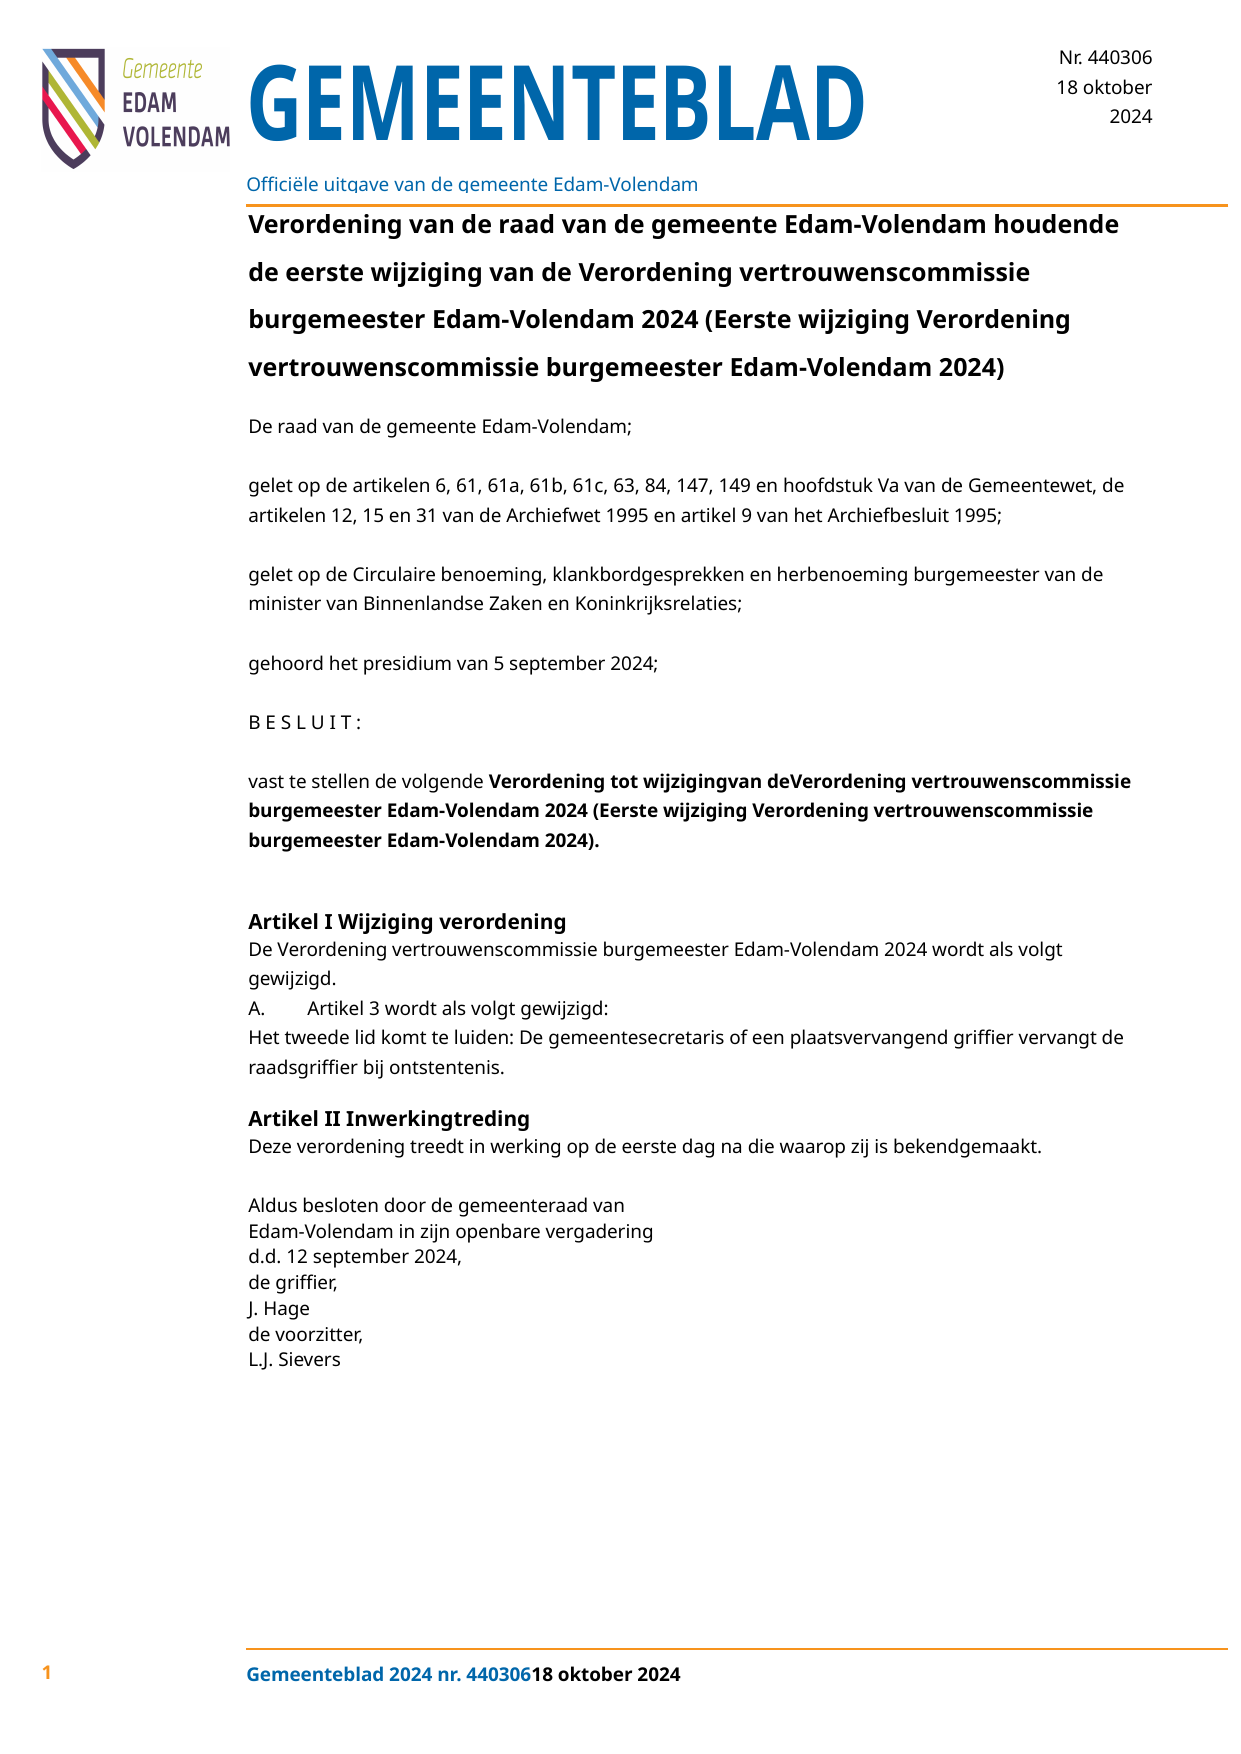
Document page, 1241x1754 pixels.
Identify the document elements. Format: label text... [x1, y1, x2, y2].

text Artikel II Inwerkingtreding [248, 1104, 1152, 1133]
text vast te stellen de volgende Verordening tot wijzigingvan deVerordening vertrouwenscommissie burgemeester Edam-Volendam 2024 (Eerste wijziging Verordening vertrouwenscommissie burgemeester Edam-Volendam 2024). [248, 768, 1152, 853]
text de griffier, [248, 1269, 1152, 1295]
text Deze verordening treedt in werking op de eerste dag na die waarop zij is bekendgemaakt. [248, 1133, 1152, 1159]
text J. Hage [248, 1295, 1152, 1321]
text gelet op de artikelen 6, 61, 61a, 61b, 61c, 63, 84, 147, 149 en hoofdstuk Va van de Gemeentewet, de artikelen 12, 15 en 31 van de Archiefwet 1995 en artikel 9 van het Archiefbesluit 1995; [248, 472, 1152, 528]
picture [41, 47, 231, 172]
text Aldus besloten door de gemeenteraad van [248, 1192, 1152, 1218]
text L.J. Sievers [248, 1346, 1152, 1372]
text Verordening van de raad van de gemeente Edam-Volendam houdende de eerste wijziging van de Verordening vertrouwenscommissie burgemeester Edam-Volendam 2024 (Eerste wijziging Verordening vertrouwenscommissie burgemeester Edam-Volendam 2024) [248, 207, 1152, 384]
text Edam-Volendam in zijn openbare vergadering [248, 1218, 1152, 1243]
text De raad van de gemeente Edam-Volendam; [248, 413, 1152, 439]
text de voorzitter, [248, 1321, 1152, 1346]
text gehoord het presidium van 5 september 2024; [248, 650, 1152, 676]
text De Verordening vertrouwenscommissie burgemeester Edam-Volendam 2024 wordt als volgt gewijzigd. [248, 936, 1152, 991]
text B E S L U I T : [248, 709, 1152, 735]
text Het tweede lid komt te luiden: De gemeentesecretaris of een plaatsvervangend griffier vervangt de raadsgriffier bij ontstentenis. [248, 1024, 1152, 1080]
text d.d. 12 september 2024, [248, 1243, 1152, 1269]
text gelet op de Circulaire benoeming, klankbordgesprekken en herbenoeming burgemeester van de minister van Binnenlandse Zaken en Koninkrijksrelaties; [248, 561, 1152, 616]
list Artikel 3 wordt als volgt gewijzigd: [248, 995, 1152, 1021]
text Artikel I Wijziging verordening [248, 907, 1152, 936]
